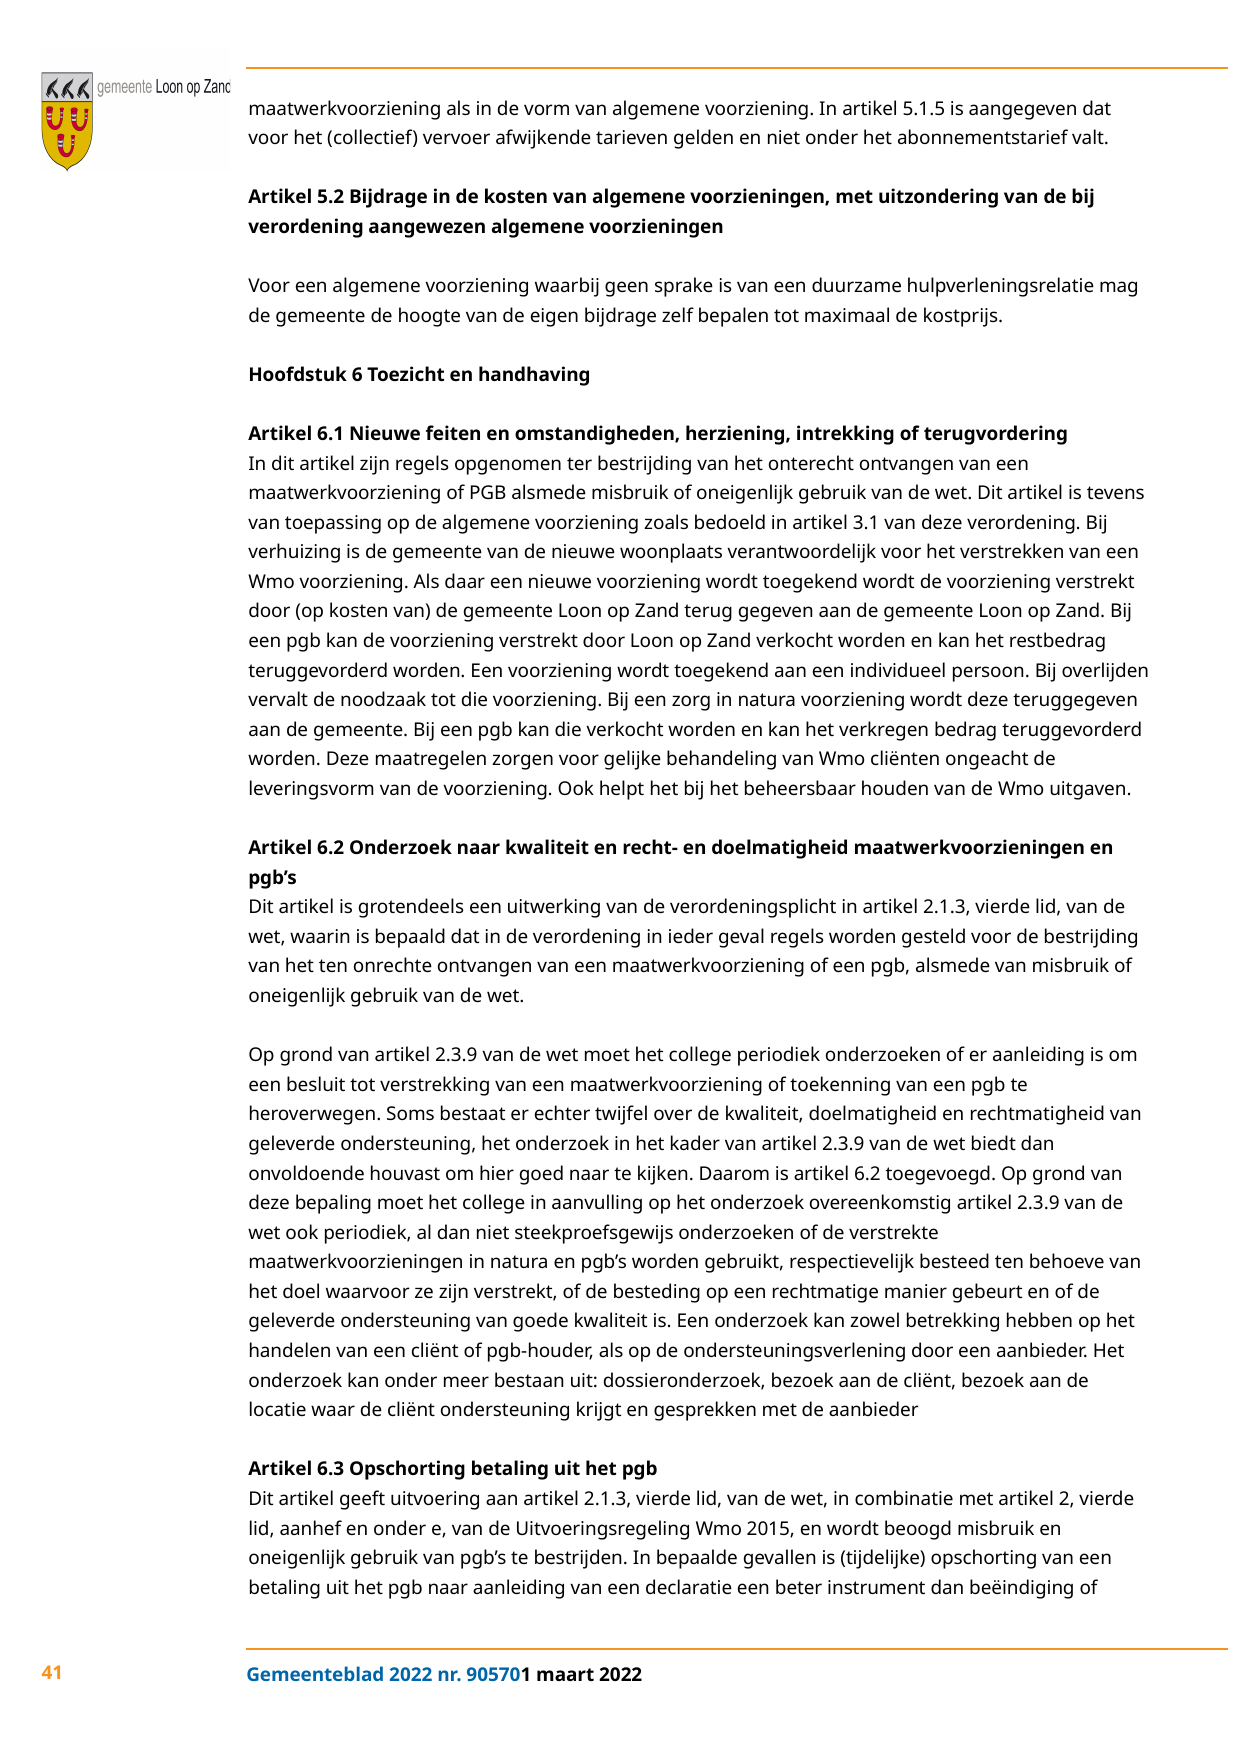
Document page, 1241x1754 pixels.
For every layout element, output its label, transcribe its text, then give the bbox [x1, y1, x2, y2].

text Artikel 6.2 Onderzoek naar kwaliteit en recht- en doelmatigheid maatwerkvoorzieningen en pgb’s [248, 834, 1152, 890]
text maatwerkvoorziening als in de vorm van algemene voorziening. In artikel 5.1.5 is aangegeven dat voor het (collectief) vervoer afwijkende tarieven gelden en niet onder het abonnementstarief valt. [248, 95, 1152, 150]
text Artikel 6.1 Nieuwe feiten en omstandigheden, herziening, intrekking of terugvordering [248, 420, 1152, 446]
text Dit artikel geeft uitvoering aan artikel 2.1.3, vierde lid, van de wet, in combinatie met artikel 2, vierde lid, aanhef en onder e, van de Uitvoeringsregeling Wmo 2015, en wordt beoogd misbruik en oneigenlijk gebruik van pgb’s te bestrijden. In bepaalde gevallen is (tijdelijke) opschorting van een betaling uit het pgb naar aanleiding van een declaratie een beter instrument dan beëindiging of [248, 1485, 1152, 1600]
picture [41, 47, 231, 172]
text In dit artikel zijn regels opgenomen ter bestrijding van het onterecht ontvangen van een maatwerkvoorziening of PGB alsmede misbruik of oneigenlijk gebruik van de wet. Dit artikel is tevens van toepassing op de algemene voorziening zoals bedoeld in artikel 3.1 van deze verordening. Bij verhuizing is de gemeente van de nieuwe woonplaats verantwoordelijk voor het verstrekken van een Wmo voorziening. Als daar een nieuwe voorziening wordt toegekend wordt de voorziening verstrekt door (op kosten van) de gemeente Loon op Zand terug gegeven aan de gemeente Loon op Zand. Bij een pgb kan de voorziening verstrekt door Loon op Zand verkocht worden en kan het restbedrag teruggevorderd worden. Een voorziening wordt toegekend aan een individueel persoon. Bij overlijden vervalt de noodzaak tot die voorziening. Bij een zorg in natura voorziening wordt deze teruggegeven aan de gemeente. Bij een pgb kan die verkocht worden en kan het verkregen bedrag teruggevorderd worden. Deze maatregelen zorgen voor gelijke behandeling van Wmo cliënten ongeacht de leveringsvorm van de voorziening. Ook helpt het bij het beheersbaar houden van de Wmo uitgaven. [248, 450, 1152, 801]
text Dit artikel is grotendeels een uitwerking van de verordeningsplicht in artikel 2.1.3, vierde lid, van de wet, waarin is bepaald dat in de verordening in ieder geval regels worden gesteld voor de bestrijding van het ten onrechte ontvangen van een maatwerkvoorziening of een pgb, alsmede van misbruik of oneigenlijk gebruik van de wet. [248, 893, 1152, 1008]
text Hoofdstuk 6 Toezicht en handhaving [248, 361, 1152, 387]
text Op grond van artikel 2.3.9 van de wet moet het college periodiek onderzoeken of er aanleiding is om een besluit tot verstrekking van een maatwerkvoorziening of toekenning van een pgb te heroverwegen. Soms bestaat er echter twijfel over de kwaliteit, doelmatigheid en rechtmatigheid van geleverde ondersteuning, het onderzoek in het kader van artikel 2.3.9 van de wet biedt dan onvoldoende houvast om hier goed naar te kijken. Daarom is artikel 6.2 toegevoegd. Op grond van deze bepaling moet het college in aanvulling op het onderzoek overeenkomstig artikel 2.3.9 van de wet ook periodiek, al dan niet steekproefsgewijs onderzoeken of de verstrekte maatwerkvoorzieningen in natura en pgb’s worden gebruikt, respectievelijk besteed ten behoeve van het doel waarvoor ze zijn verstrekt, of de besteding op een rechtmatige manier gebeurt en of de geleverde ondersteuning van goede kwaliteit is. Een onderzoek kan zowel betrekking hebben op het handelen van een cliënt of pgb-houder, als op de ondersteuningsverlening door een aanbieder. Het onderzoek kan onder meer bestaan uit: dossieronderzoek, bezoek aan de cliënt, bezoek aan de locatie waar de cliënt ondersteuning krijgt en gesprekken met de aanbieder [248, 1041, 1152, 1422]
text Artikel 6.3 Opschorting betaling uit het pgb [248, 1456, 1152, 1481]
text Voor een algemene voorziening waarbij geen sprake is van een duurzame hulpverleningsrelatie mag de gemeente de hoogte van de eigen bijdrage zelf bepalen tot maximaal de kostprijs. [248, 272, 1152, 328]
text Artikel 5.2 Bijdrage in de kosten van algemene voorzieningen, met uitzondering van de bij verordening aangewezen algemene voorzieningen [248, 183, 1152, 239]
